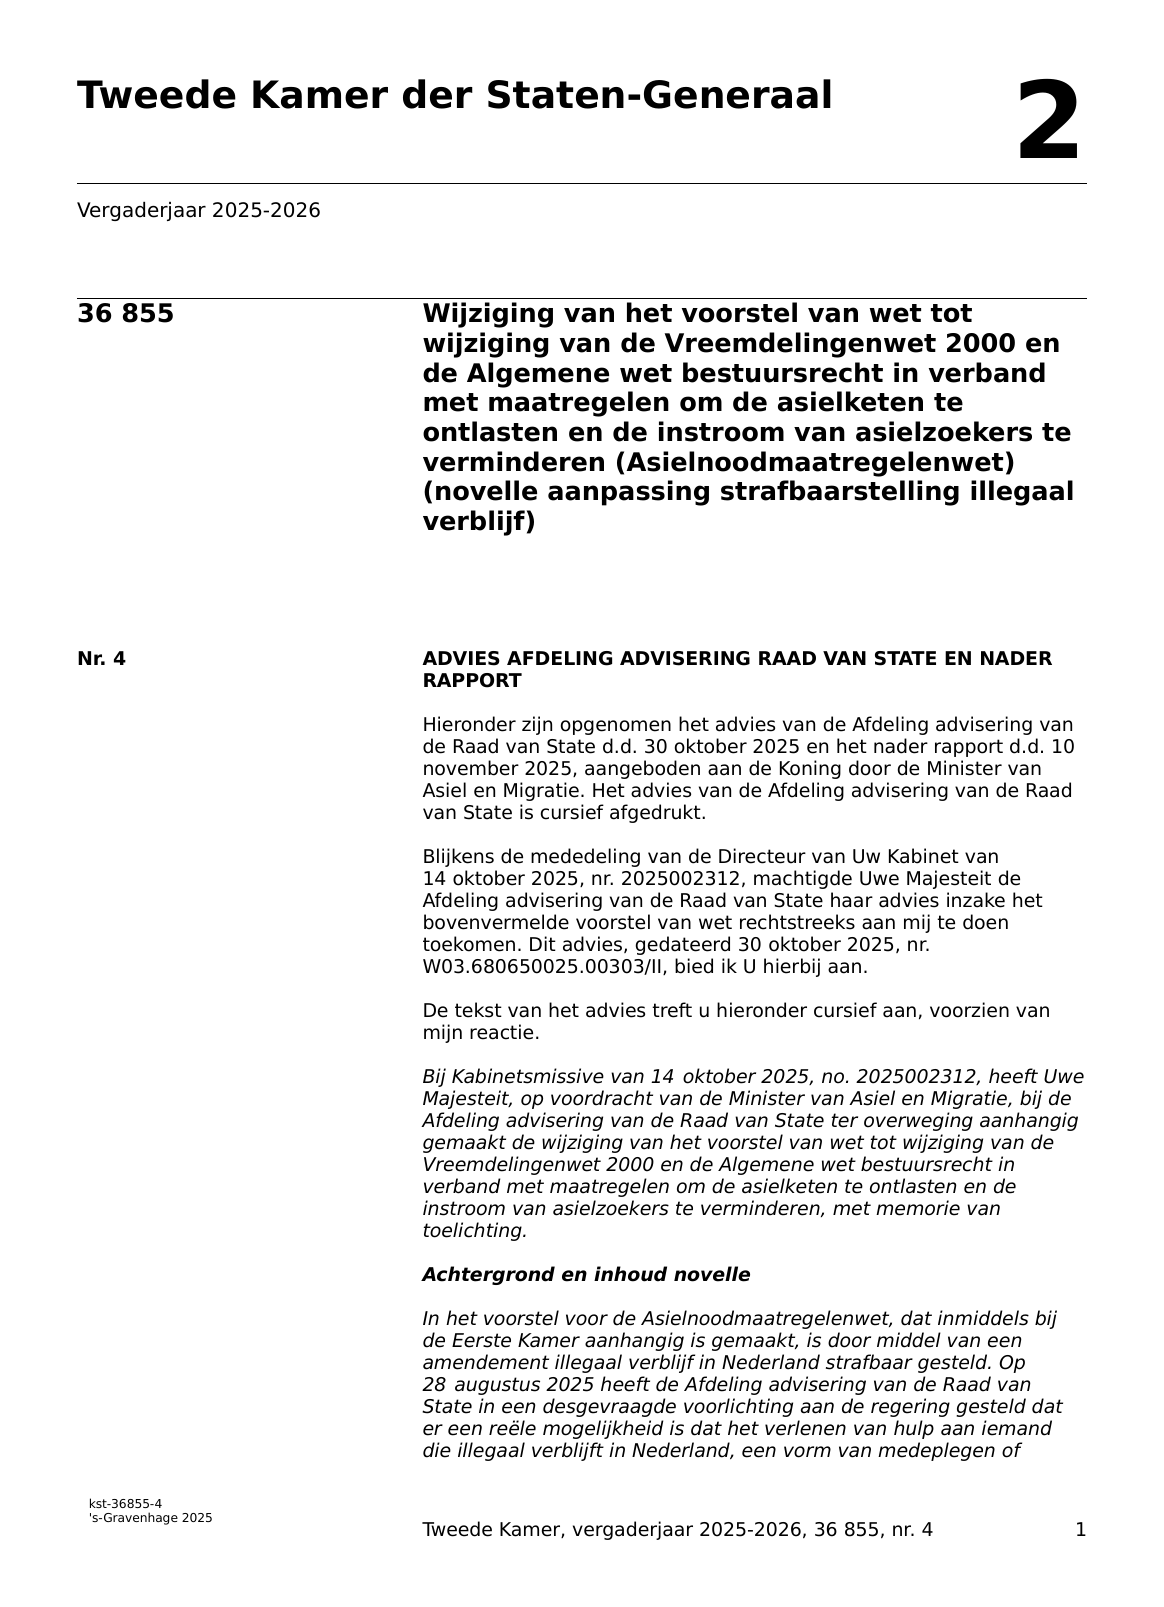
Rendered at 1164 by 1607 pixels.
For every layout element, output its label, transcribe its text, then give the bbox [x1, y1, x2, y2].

text 's-Gravenhage 2025 [88, 1511, 323, 1525]
table_header 2 [886, 59, 1087, 183]
text De tekst van het advies treft u hieronder cursief aan, voorzien van mijn reactie. [422, 1000, 1087, 1044]
subtitle Achtergrond en inhoud novelle [422, 1264, 1087, 1286]
table_cell Vergaderjaar 2025-2026 [77, 184, 1087, 298]
text Hieronder zijn opgenomen het advies van de Afdeling advisering van de Raad van State d.d. 30 oktober 2025 en het nader rapport d.d. 10 november 2025, aangeboden aan de Koning door de Minister van Asiel en Migratie. Het advies van de Afdeling advisering van de Raad van State is cursief afgedrukt. [422, 714, 1087, 823]
text kst-36855-4 [88, 1497, 323, 1511]
subtitle 36 855 Wijziging van het voorstel van wet tot wijziging van de Vreemdelingenwet 2000 en de Algemene wet bestuursrecht in verband met maatregelen om de asielketen te ontlasten en de instroom van asielzoekers te verminderen (Asielnoodmaatregelenwet) (novelle aanpassing strafbaarstelling illegaal verblijf) [77, 299, 1087, 536]
table_header Tweede Kamer der Staten-Generaal [77, 59, 886, 183]
text In het voorstel voor de Asielnoodmaatregelenwet, dat inmiddels bij de Eerste Kamer aanhangig is gemaakt, is door middel van een amendement illegaal verblijf in Nederland strafbaar gesteld. Op 28 augustus 2025 heeft de Afdeling advisering van de Raad van State in een desgevraagde voorlichting aan de regering gesteld dat er een reële mogelijkheid is dat het verlenen van hulp aan iemand die illegaal verblijft in Nederland, een vorm van medeplegen of [422, 1308, 1087, 1462]
subtitle Nr. 4 ADVIES AFDELING ADVISERING RAAD VAN STATE EN NADER RAPPORT [77, 647, 1087, 691]
text Bij Kabinetsmissive van 14 oktober 2025, no. 2025002312, heeft Uwe Majesteit, op voordracht van de Minister van Asiel en Migratie, bij de Afdeling advisering van de Raad van State ter overweging aanhangig gemaakt de wijziging van het voorstel van wet tot wijziging van de Vreemdelingenwet 2000 en de Algemene wet bestuursrecht in verband met maatregelen om de asielketen te ontlasten en de instroom van asielzoekers te verminderen, met memorie van toelichting. [422, 1066, 1087, 1242]
text Blijkens de mededeling van de Directeur van Uw Kabinet van 14 oktober 2025, nr. 2025002312, machtigde Uwe Majesteit de Afdeling advisering van de Raad van State haar advies inzake het bovenvermelde voorstel van wet rechtstreeks aan mij te doen toekomen. Dit advies, gedateerd 30 oktober 2025, nr. W03.680650025.00303/II, bied ik U hierbij aan. [422, 846, 1087, 978]
